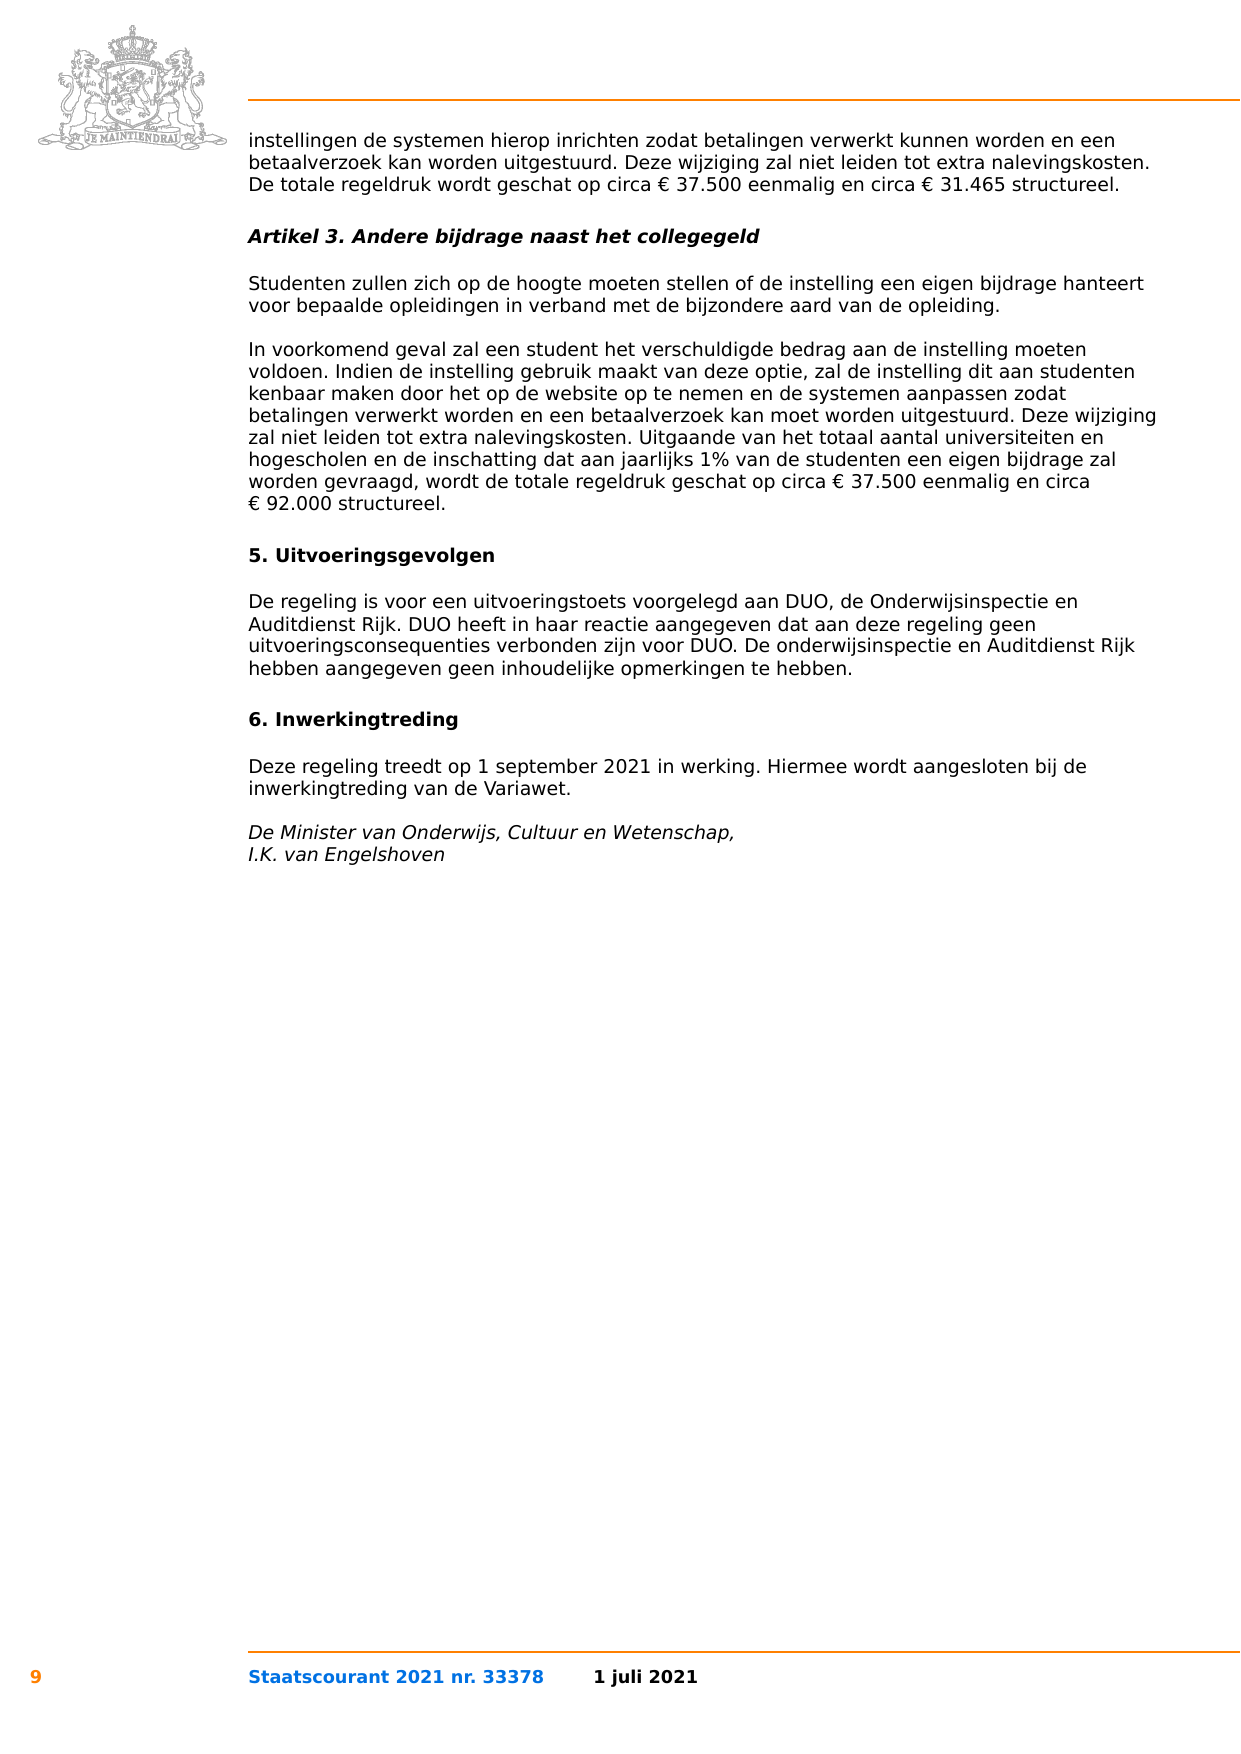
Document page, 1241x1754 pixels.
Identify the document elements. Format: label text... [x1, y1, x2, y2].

text instellingen de systemen hierop inrichten zodat betalingen verwerkt kunnen worden en een betaalverzoek kan worden uitgestuurd. Deze wijziging zal niet leiden tot extra nalevingskosten. De totale regeldruk wordt geschat op circa € 37.500 eenmalig en circa € 31.465 structureel. [248, 130, 1163, 196]
picture [38, 25, 227, 150]
subtitle 5. Uitvoeringsgevolgen [248, 544, 1163, 566]
text In voorkomend geval zal een student het verschuldigde bedrag aan de instelling moeten voldoen. Indien de instelling gebruik maakt van deze optie, zal de instelling dit aan studenten kenbaar maken door het op de website op te nemen en de systemen aanpassen zodat betalingen verwerkt worden en een betaalverzoek kan moet worden uitgestuurd. Deze wijziging zal niet leiden tot extra nalevingskosten. Uitgaande van het totaal aantal universiteiten en hogescholen en de inschatting dat aan jaarlijks 1% van de studenten een eigen bijdrage zal worden gevraagd, wordt de totale regeldruk geschat op circa € 37.500 eenmalig en circa € 92.000 structureel. [248, 339, 1163, 514]
text De Minister van Onderwijs, Cultuur en Wetenschap, I.K. van Engelshoven [248, 822, 1163, 866]
subtitle 6. Inwerkingtreding [248, 709, 1163, 731]
text Deze regeling treedt op 1 september 2021 in werking. Hiermee wordt aangesloten bij de inwerkingtreding van de Variawet. [248, 756, 1163, 800]
text Studenten zullen zich op de hoogte moeten stellen of de instelling een eigen bijdrage hanteert voor bepaalde opleidingen in verband met de bijzondere aard van de opleiding. [248, 273, 1163, 317]
subtitle Artikel 3. Andere bijdrage naast het collegegeld [248, 226, 1163, 248]
text De regeling is voor een uitvoeringstoets voorgelegd aan DUO, de Onderwijsinspectie en Auditdienst Rijk. DUO heeft in haar reactie aangegeven dat aan deze regeling geen uitvoeringsconsequenties verbonden zijn voor DUO. De onderwijsinspectie en Auditdienst Rijk hebben aangegeven geen inhoudelijke opmerkingen te hebben. [248, 591, 1163, 679]
